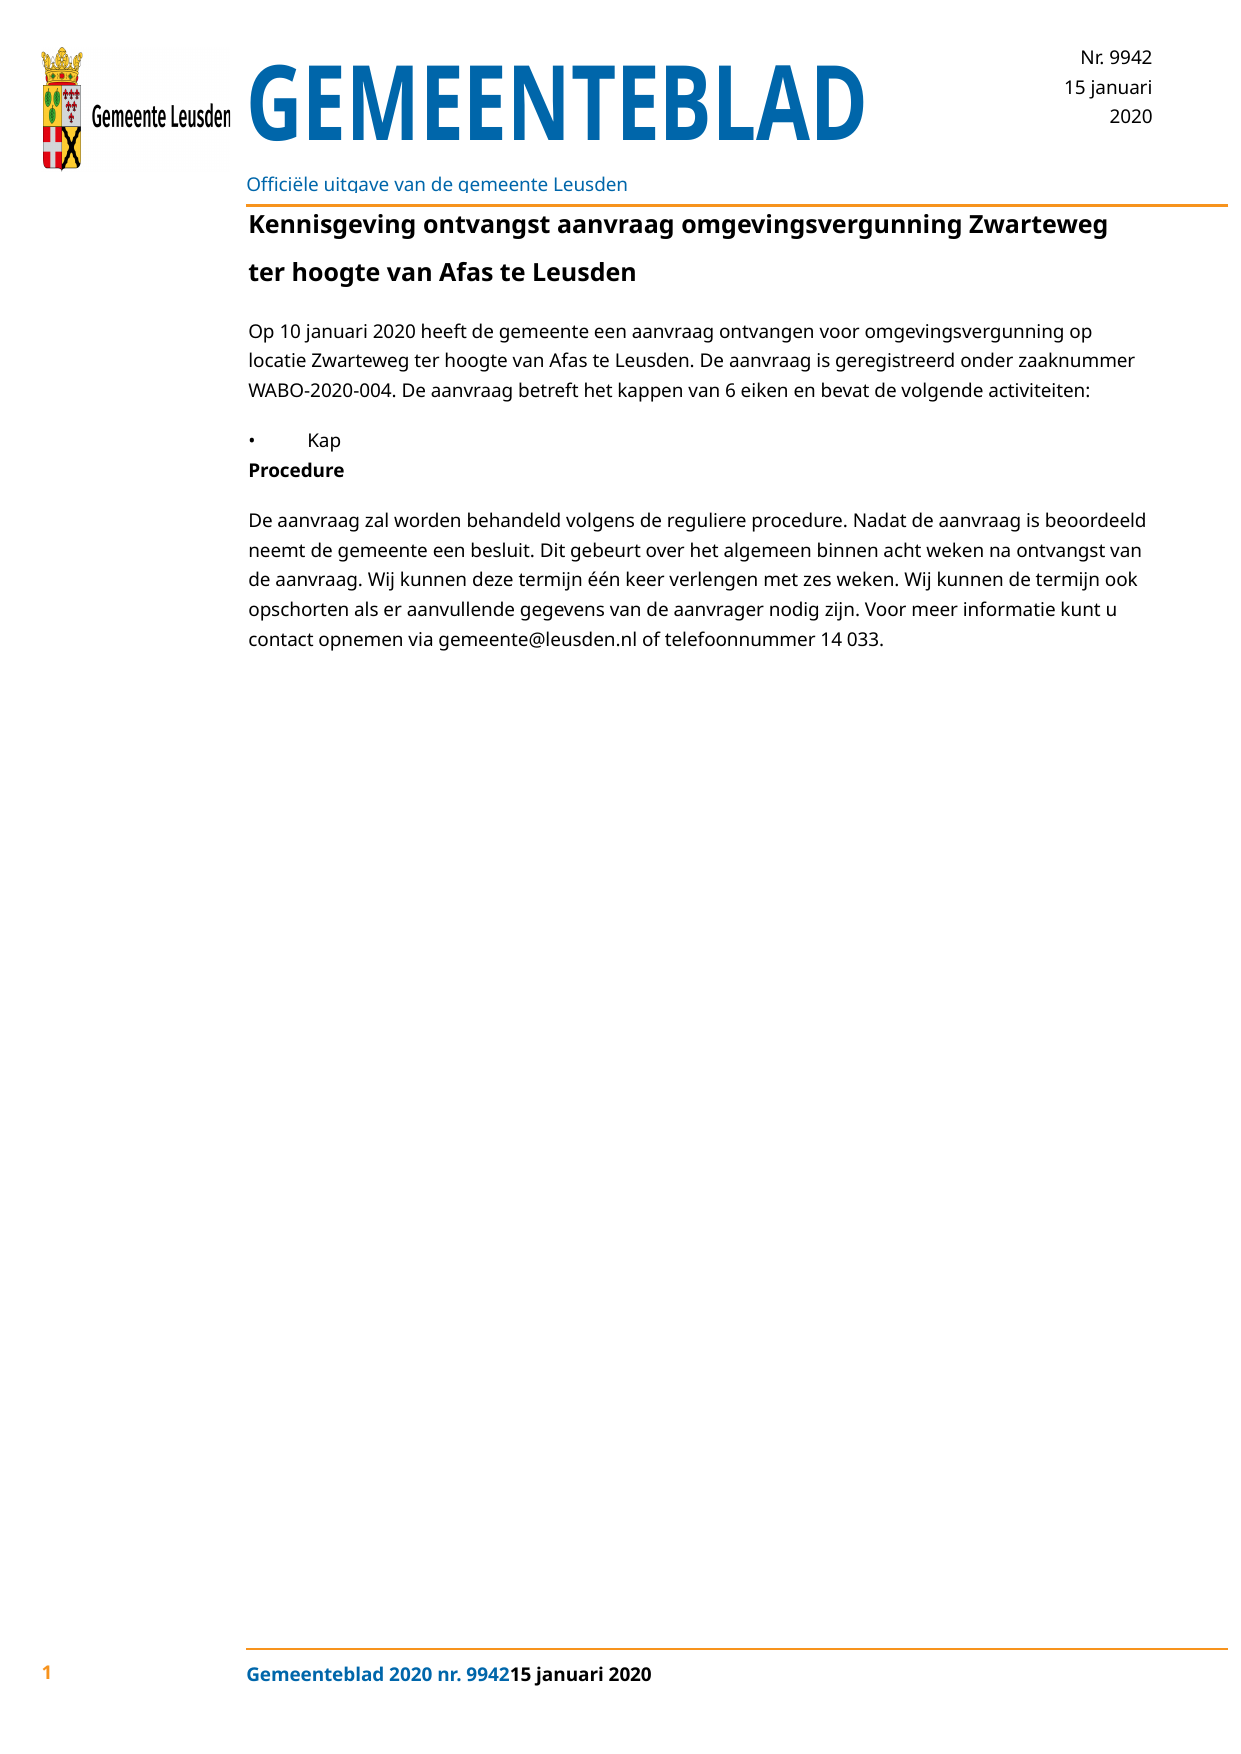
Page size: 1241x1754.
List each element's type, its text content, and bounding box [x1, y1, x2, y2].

list Kap [248, 427, 1152, 453]
text Kennisgeving ontvangst aanvraag omgevingsvergunning Zwarteweg ter hoogte van Afas te Leusden [248, 207, 1152, 288]
text Op 10 januari 2020 heeft de gemeente een aanvraag ontvangen voor omgevingsvergunning op locatie Zwarteweg ter hoogte van Afas te Leusden. De aanvraag is geregistreerd onder zaaknummer WABO-2020-004. De aanvraag betreft het kappen van 6 eiken en bevat de volgende activiteiten: [248, 318, 1152, 403]
text Procedure [248, 457, 1152, 483]
picture [41, 47, 231, 172]
text De aanvraag zal worden behandeld volgens de reguliere procedure. Nadat de aanvraag is beoordeeld neemt de gemeente een besluit. Dit gebeurt over het algemeen binnen acht weken na ontvangst van de aanvraag. Wij kunnen deze termijn één keer verlengen met zes weken. Wij kunnen de termijn ook opschorten als er aanvullende gegevens van de aanvrager nodig zijn. Voor meer informatie kunt u contact opnemen via gemeente@leusden.nl of telefoonnummer 14 033. [248, 507, 1152, 652]
